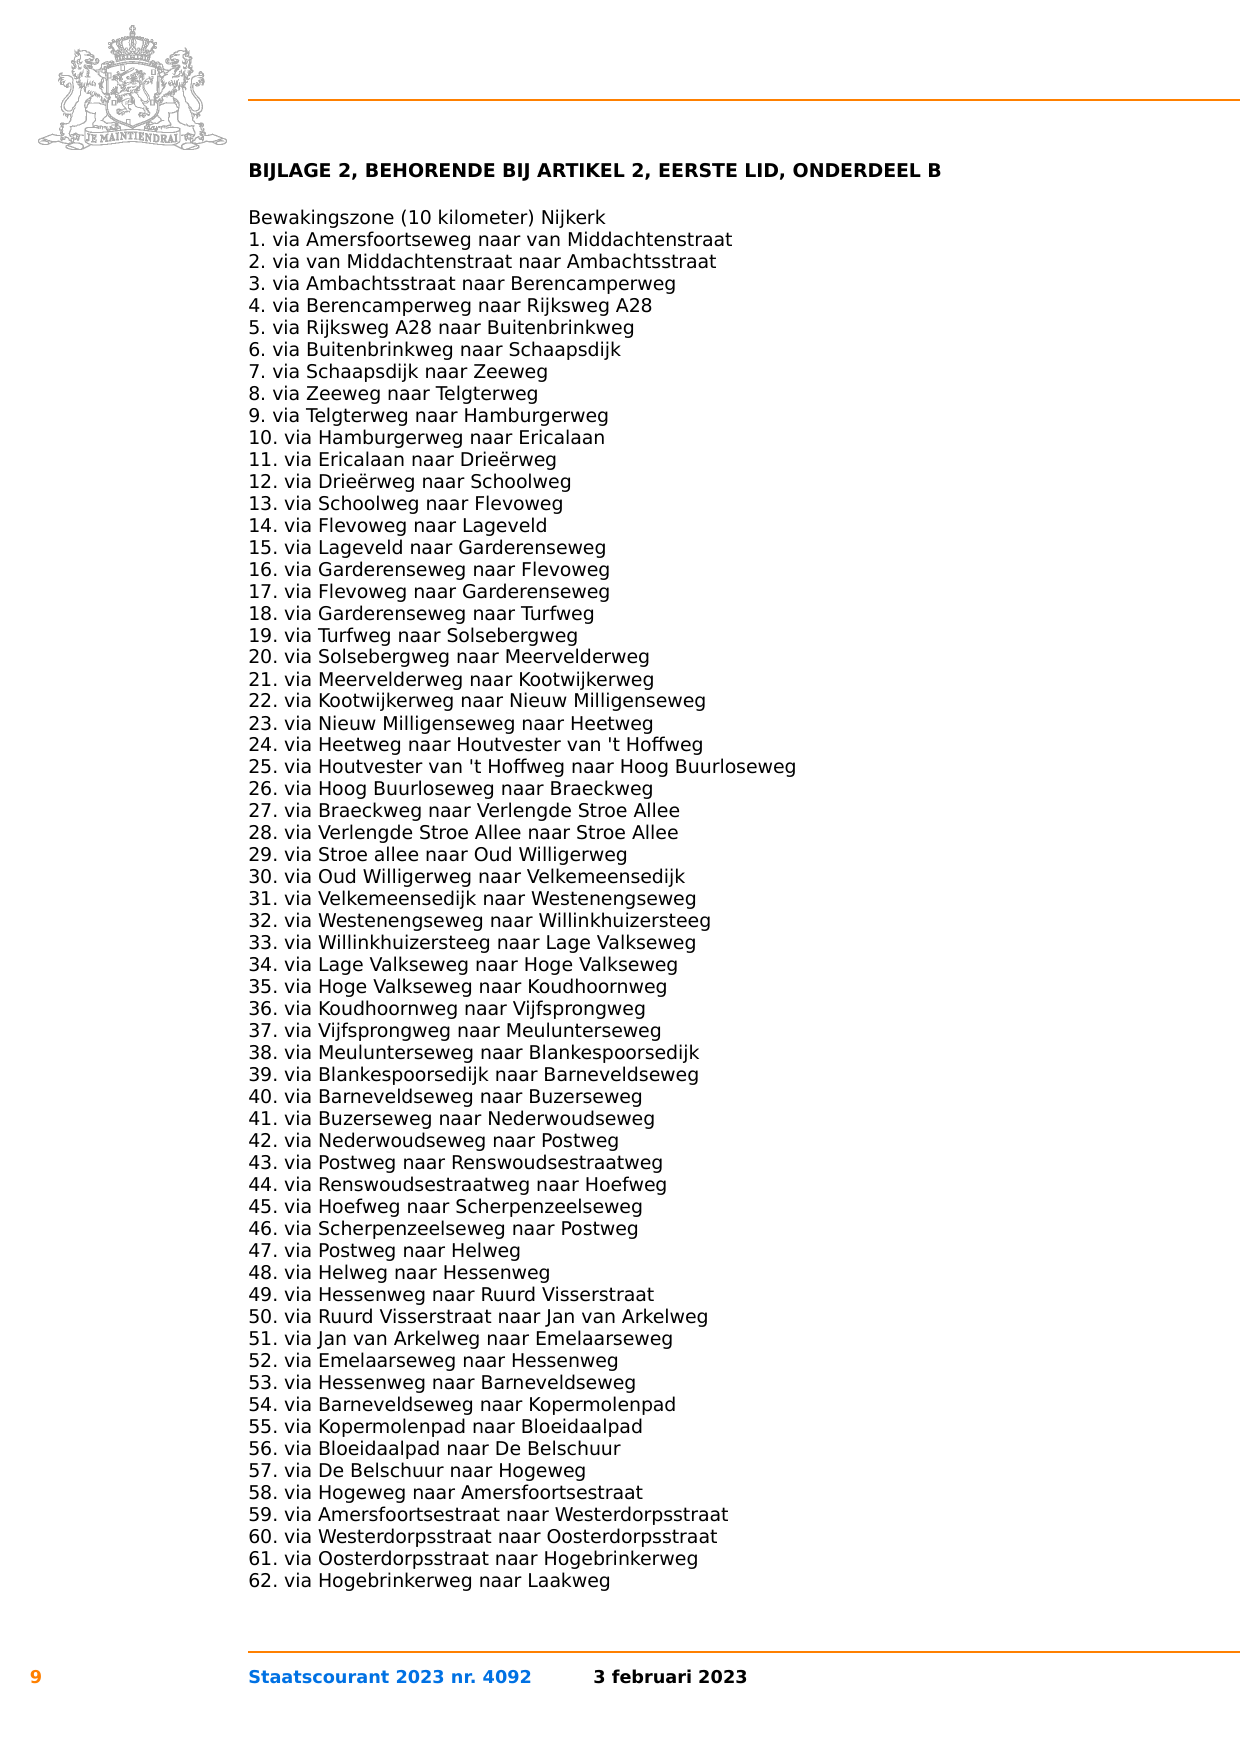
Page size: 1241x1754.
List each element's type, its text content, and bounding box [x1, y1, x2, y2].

text 50. via Ruurd Visserstraat naar Jan van Arkelweg [248, 1306, 1163, 1328]
text 37. via Vijfsprongweg naar Meulunterseweg [248, 1020, 1163, 1042]
text 49. via Hessenweg naar Ruurd Visserstraat [248, 1284, 1163, 1306]
picture [38, 25, 227, 150]
text Bewakingszone (10 kilometer) Nijkerk [248, 207, 1163, 229]
text 45. via Hoefweg naar Scherpenzeelseweg [248, 1196, 1163, 1218]
text 24. via Heetweg naar Houtvester van 't Hoffweg [248, 734, 1163, 756]
text 29. via Stroe allee naar Oud Willigerweg [248, 844, 1163, 866]
text 27. via Braeckweg naar Verlengde Stroe Allee [248, 800, 1163, 822]
text 2. via van Middachtenstraat naar Ambachtsstraat [248, 251, 1163, 273]
text 51. via Jan van Arkelweg naar Emelaarseweg [248, 1328, 1163, 1350]
text 18. via Garderenseweg naar Turfweg [248, 602, 1163, 624]
text 8. via Zeeweg naar Telgterweg [248, 383, 1163, 405]
text 30. via Oud Willigerweg naar Velkemeensedijk [248, 866, 1163, 888]
text 57. via De Belschuur naar Hogeweg [248, 1460, 1163, 1482]
text 13. via Schoolweg naar Flevoweg [248, 493, 1163, 514]
text 16. via Garderenseweg naar Flevoweg [248, 558, 1163, 581]
text 14. via Flevoweg naar Lageveld [248, 514, 1163, 537]
text 39. via Blankespoorsedijk naar Barneveldseweg [248, 1064, 1163, 1086]
text 41. via Buzerseweg naar Nederwoudseweg [248, 1108, 1163, 1130]
text 28. via Verlengde Stroe Allee naar Stroe Allee [248, 822, 1163, 844]
text 4. via Berencamperweg naar Rijksweg A28 [248, 295, 1163, 317]
text 58. via Hogeweg naar Amersfoortsestraat [248, 1482, 1163, 1504]
text 54. via Barneveldseweg naar Kopermolenpad [248, 1394, 1163, 1416]
text 52. via Emelaarseweg naar Hessenweg [248, 1350, 1163, 1372]
text 11. via Ericalaan naar Drieërweg [248, 449, 1163, 471]
text 48. via Helweg naar Hessenweg [248, 1262, 1163, 1284]
text 9. via Telgterweg naar Hamburgerweg [248, 405, 1163, 427]
text 36. via Koudhoornweg naar Vijfsprongweg [248, 998, 1163, 1020]
text 55. via Kopermolenpad naar Bloeidaalpad [248, 1416, 1163, 1438]
text 62. via Hogebrinkerweg naar Laakweg [248, 1569, 1163, 1592]
text 44. via Renswoudsestraatweg naar Hoefweg [248, 1174, 1163, 1196]
text 56. via Bloeidaalpad naar De Belschuur [248, 1438, 1163, 1460]
subtitle BIJLAGE 2, BEHORENDE BIJ ARTIKEL 2, EERSTE LID, ONDERDEEL B [248, 160, 1163, 182]
text 60. via Westerdorpsstraat naar Oosterdorpsstraat [248, 1526, 1163, 1548]
text 6. via Buitenbrinkweg naar Schaapsdijk [248, 339, 1163, 361]
text 43. via Postweg naar Renswoudsestraatweg [248, 1152, 1163, 1174]
text 5. via Rijksweg A28 naar Buitenbrinkweg [248, 317, 1163, 339]
text 25. via Houtvester van 't Hoffweg naar Hoog Buurloseweg [248, 756, 1163, 778]
text 59. via Amersfoortsestraat naar Westerdorpsstraat [248, 1504, 1163, 1526]
text 1. via Amersfoortseweg naar van Middachtenstraat [248, 229, 1163, 251]
text 19. via Turfweg naar Solsebergweg [248, 624, 1163, 646]
text 47. via Postweg naar Helweg [248, 1240, 1163, 1262]
text 40. via Barneveldseweg naar Buzerseweg [248, 1086, 1163, 1108]
text 7. via Schaapsdijk naar Zeeweg [248, 361, 1163, 383]
text 35. via Hoge Valkseweg naar Koudhoornweg [248, 976, 1163, 998]
text 10. via Hamburgerweg naar Ericalaan [248, 427, 1163, 449]
text 26. via Hoog Buurloseweg naar Braeckweg [248, 778, 1163, 800]
text 61. via Oosterdorpsstraat naar Hogebrinkerweg [248, 1548, 1163, 1569]
text 38. via Meulunterseweg naar Blankespoorsedijk [248, 1042, 1163, 1064]
text 32. via Westenengseweg naar Willinkhuizersteeg [248, 910, 1163, 932]
text 31. via Velkemeensedijk naar Westenengseweg [248, 888, 1163, 910]
text 22. via Kootwijkerweg naar Nieuw Milligenseweg [248, 690, 1163, 712]
text 33. via Willinkhuizersteeg naar Lage Valkseweg [248, 932, 1163, 954]
text 3. via Ambachtsstraat naar Berencamperweg [248, 273, 1163, 295]
text 12. via Drieërweg naar Schoolweg [248, 471, 1163, 493]
text 42. via Nederwoudseweg naar Postweg [248, 1130, 1163, 1152]
text 17. via Flevoweg naar Garderenseweg [248, 581, 1163, 602]
text 21. via Meervelderweg naar Kootwijkerweg [248, 668, 1163, 690]
text 15. via Lageveld naar Garderenseweg [248, 537, 1163, 558]
text 46. via Scherpenzeelseweg naar Postweg [248, 1218, 1163, 1240]
text 23. via Nieuw Milligenseweg naar Heetweg [248, 712, 1163, 734]
text 20. via Solsebergweg naar Meervelderweg [248, 646, 1163, 668]
text 53. via Hessenweg naar Barneveldseweg [248, 1372, 1163, 1394]
text 34. via Lage Valkseweg naar Hoge Valkseweg [248, 954, 1163, 976]
